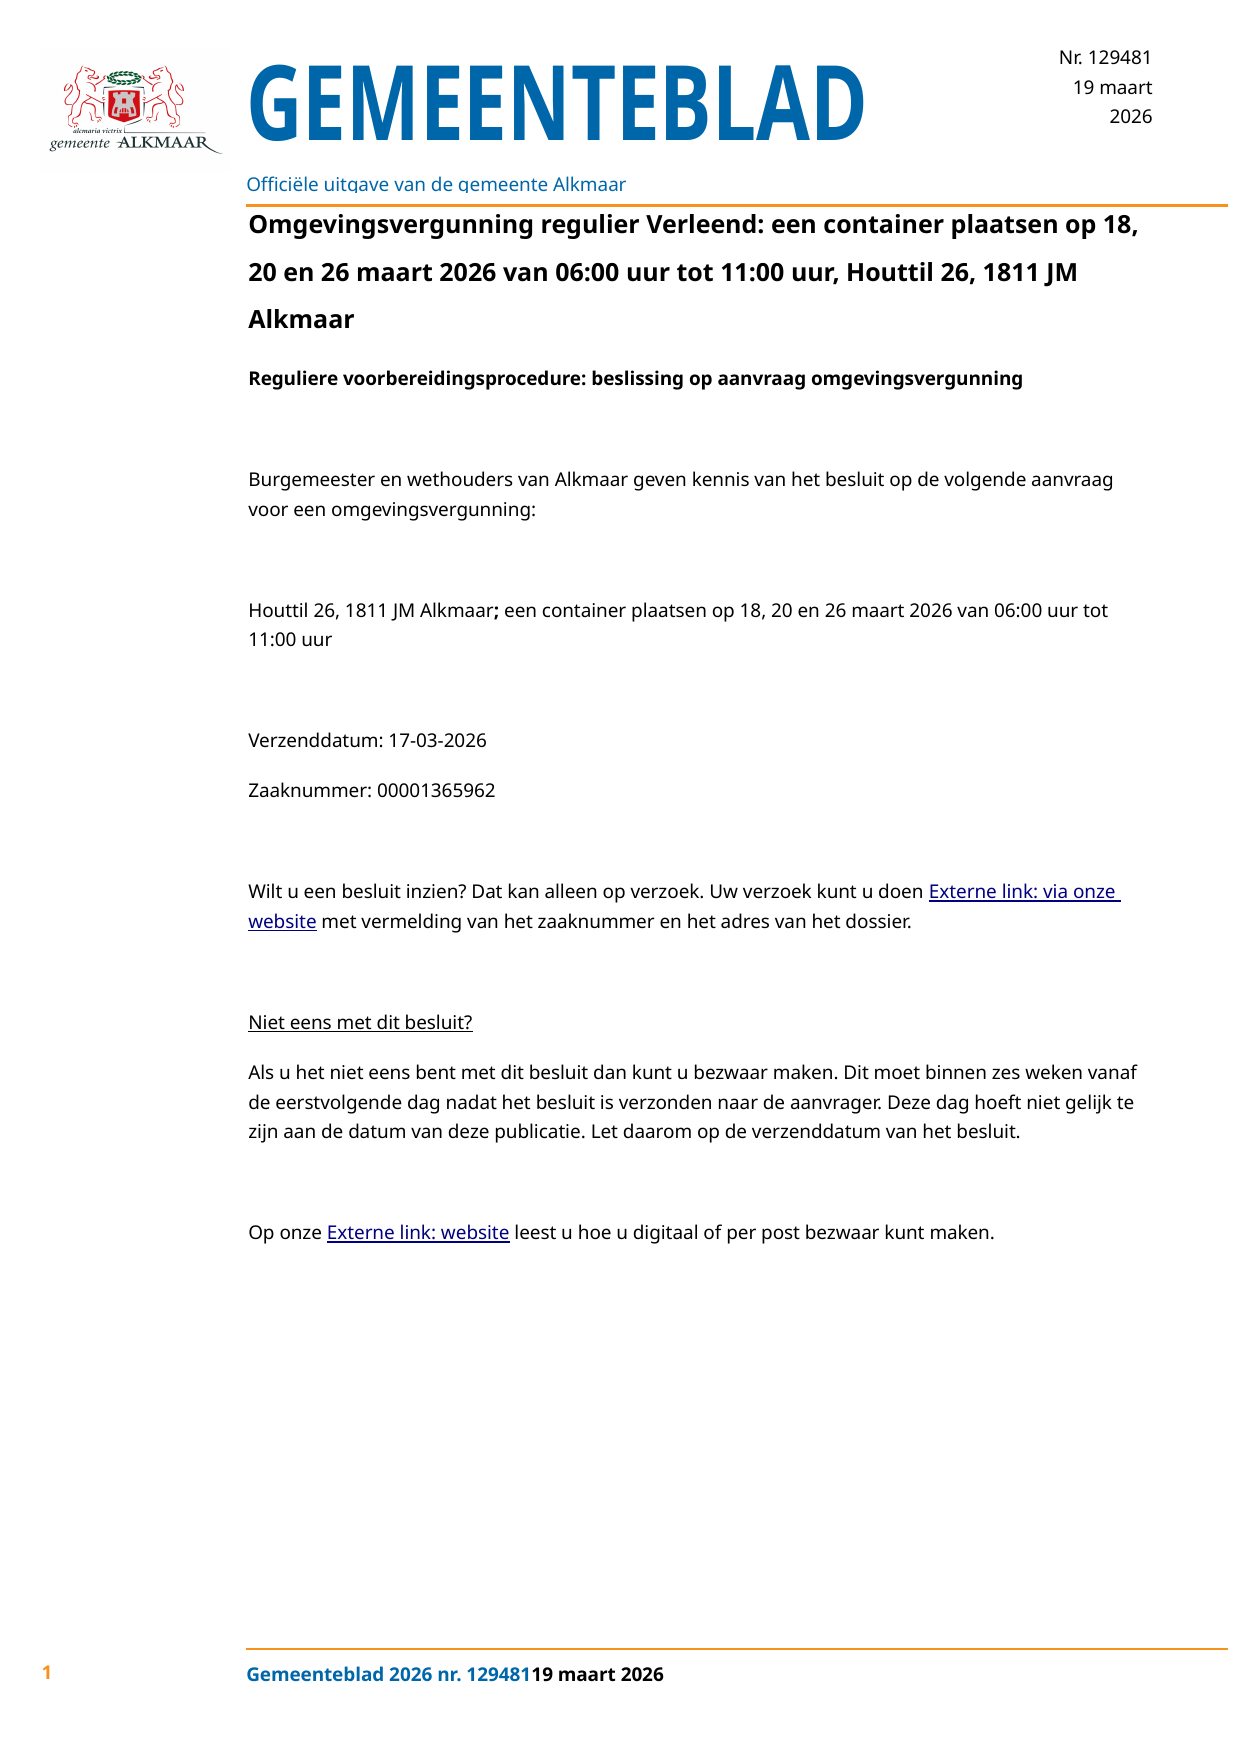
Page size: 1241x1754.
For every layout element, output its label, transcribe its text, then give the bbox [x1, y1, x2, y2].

text Omgevingsvergunning regulier Verleend: een container plaatsen op 18, 20 en 26 maart 2026 van 06:00 uur tot 11:00 uur, Houttil 26, 1811 JM Alkmaar [248, 207, 1152, 336]
text Niet eens met dit besluit? [248, 1009, 1152, 1034]
text Burgemeester en wethouders van Alkmaar geven kennis van het besluit op de volgende aanvraag voor een omgevingsvergunning: [248, 466, 1152, 522]
picture [41, 47, 231, 172]
text Als u het niet eens bent met dit besluit dan kunt u bezwaar maken. Dit moet binnen zes weken vanaf de eerstvolgende dag nadat het besluit is verzonden naar de aanvrager. Deze dag hoeft niet gelijk te zijn aan de datum van deze publicatie. Let daarom op de verzenddatum van het besluit. [248, 1059, 1152, 1144]
text Verzenddatum: 17-03-2026 [248, 727, 1152, 753]
text Wilt u een besluit inzien? Dat kan alleen op verzoek. Uw verzoek kunt u doen Externe link: via onze website met vermelding van het zaaknummer en het adres van het dossier. [248, 878, 1152, 934]
text Zaaknummer: 00001365962 [248, 778, 1152, 803]
text Houttil 26, 1811 JM Alkmaar; een container plaatsen op 18, 20 en 26 maart 2026 van 06:00 uur tot 11:00 uur [248, 597, 1152, 652]
text Reguliere voorbereidingsprocedure: beslissing op aanvraag omgevingsvergunning [248, 366, 1152, 391]
text Op onze Externe link: website leest u hoe u digitaal of per post bezwaar kunt maken. [248, 1219, 1152, 1245]
